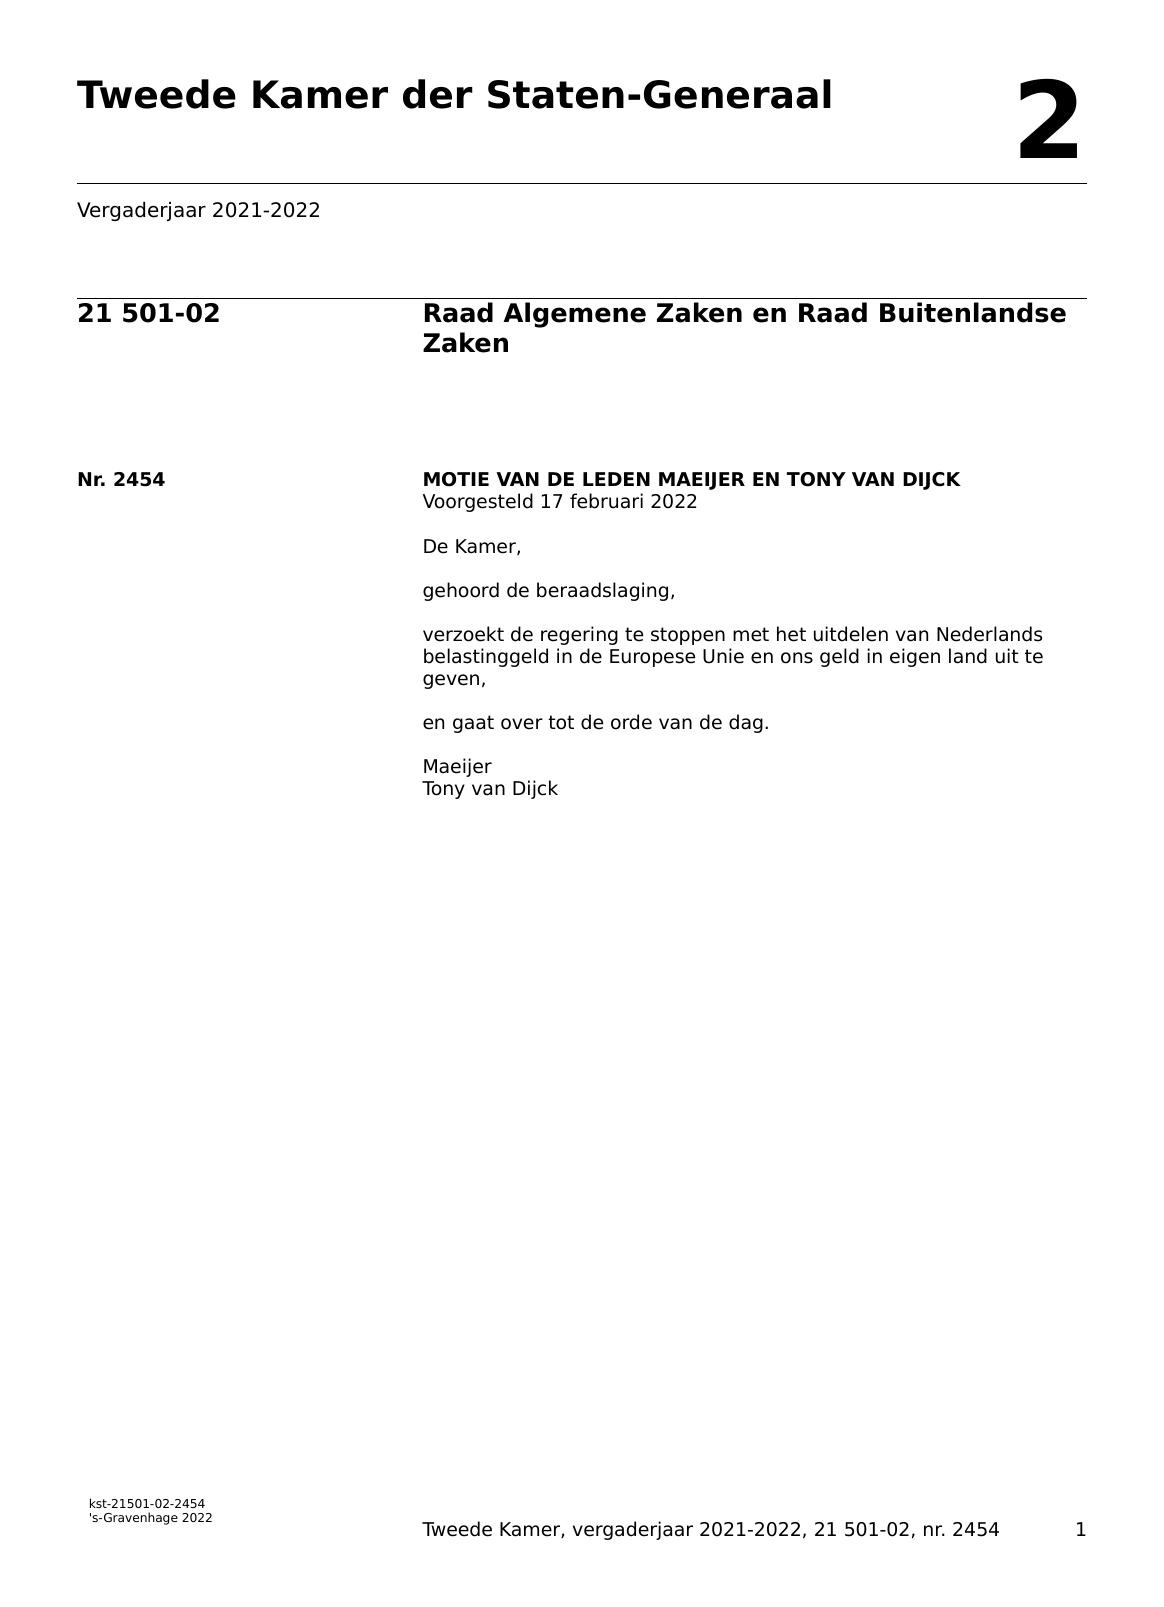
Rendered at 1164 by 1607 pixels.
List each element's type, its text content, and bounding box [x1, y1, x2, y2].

text Voorgesteld 17 februari 2022 [422, 491, 1087, 513]
text verzoekt de regering te stoppen met het uitdelen van Nederlands belastinggeld in de Europese Unie en ons geld in eigen land uit te geven, [422, 624, 1087, 690]
subtitle 21 501-02 Raad Algemene Zaken en Raad Buitenlandse Zaken [77, 299, 1087, 358]
text Maeijer [422, 756, 1087, 778]
text gehoord de beraadslaging, [422, 580, 1087, 602]
text 's-Gravenhage 2022 [88, 1511, 323, 1525]
subtitle Nr. 2454 MOTIE VAN DE LEDEN MAEIJER EN TONY VAN DIJCK [77, 469, 1087, 491]
table_header Tweede Kamer der Staten-Generaal [77, 59, 886, 183]
text Tony van Dijck [422, 778, 1087, 800]
table_header 2 [886, 59, 1087, 183]
text De Kamer, [422, 536, 1087, 557]
text en gaat over tot de orde van de dag. [422, 712, 1087, 734]
text kst-21501-02-2454 [88, 1497, 323, 1511]
table_cell Vergaderjaar 2021-2022 [77, 184, 1087, 298]
